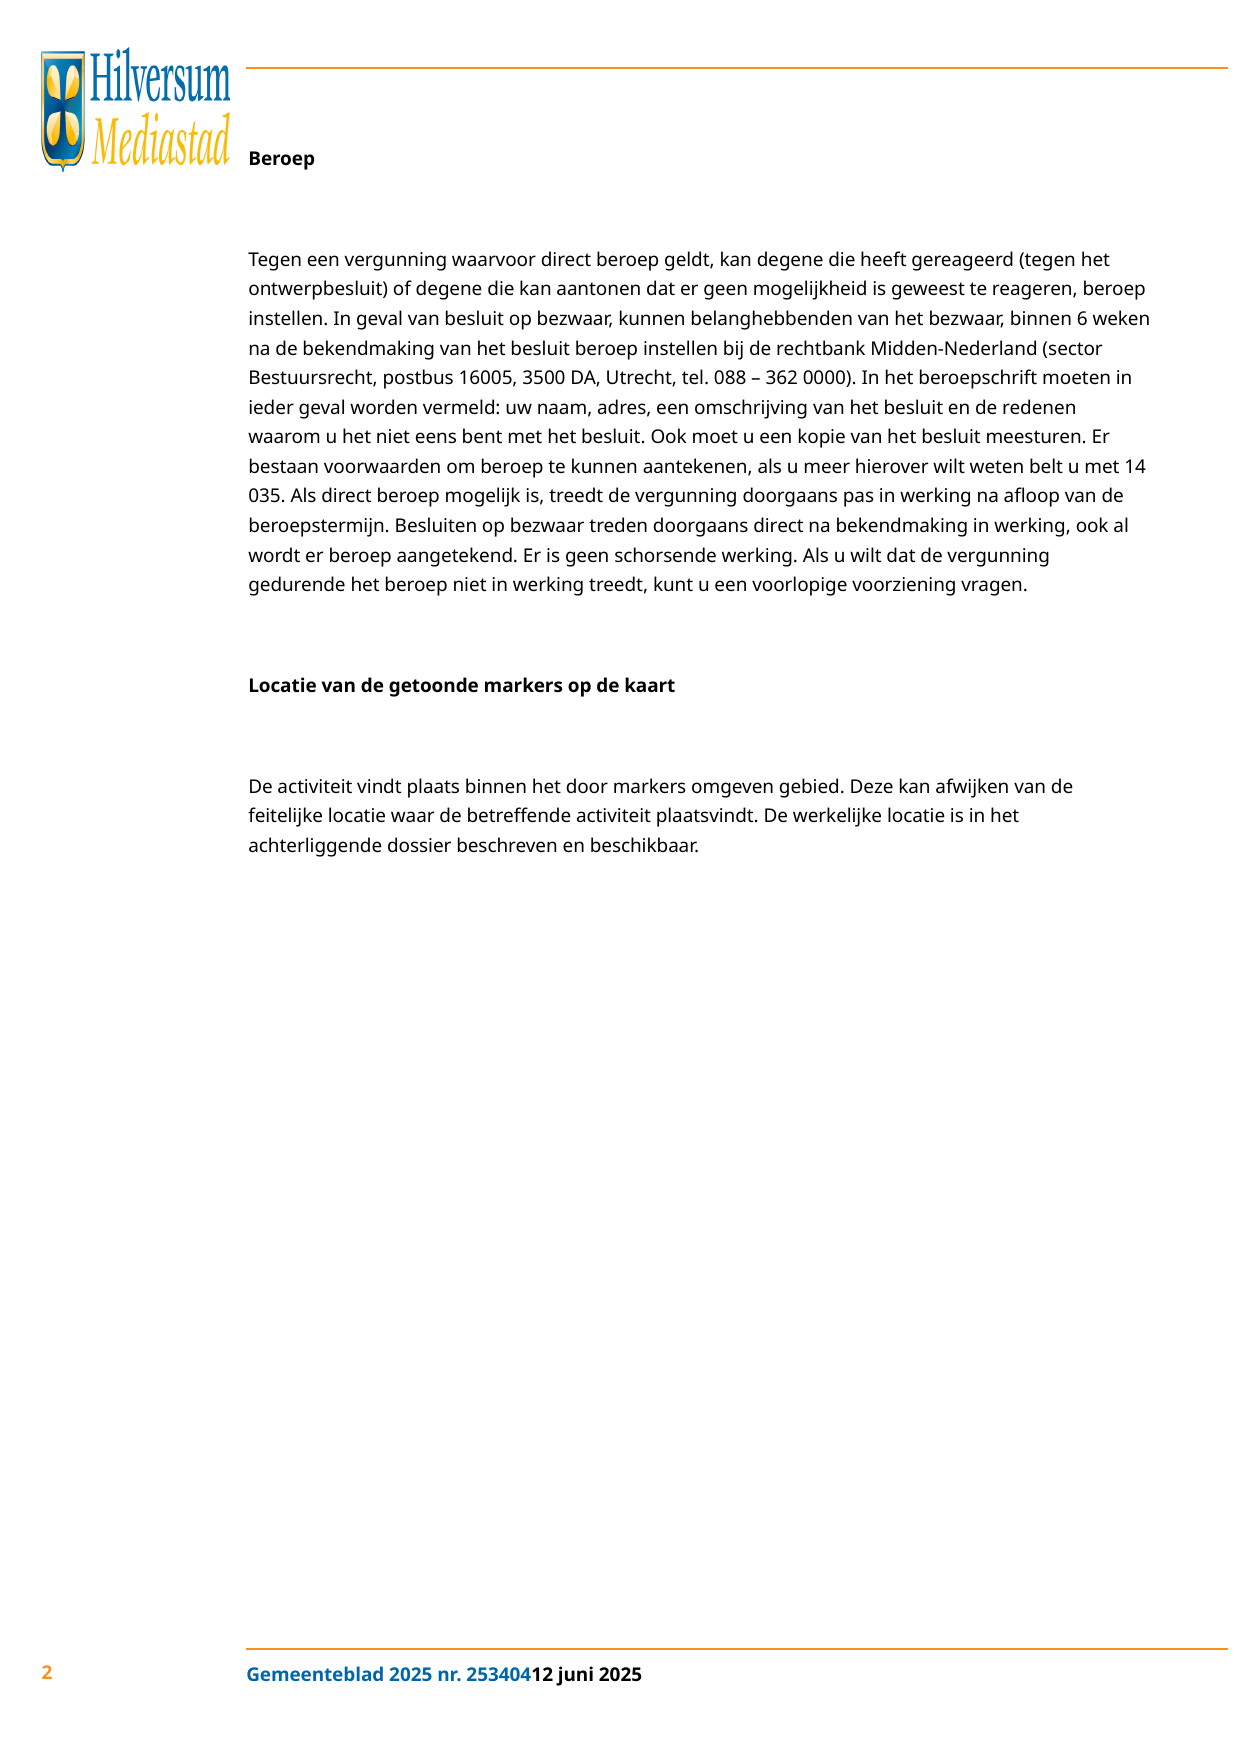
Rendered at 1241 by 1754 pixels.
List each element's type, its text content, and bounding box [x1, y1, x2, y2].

text De activiteit vindt plaats binnen het door markers omgeven gebied. Deze kan afwijken van de feitelijke locatie waar de betreffende activiteit plaatsvindt. De werkelijke locatie is in het achterliggende dossier beschreven en beschikbaar. [248, 773, 1152, 858]
text Beroep [248, 145, 1152, 171]
text Tegen een vergunning waarvoor direct beroep geldt, kan degene die heeft gereageerd (tegen het ontwerpbesluit) of degene die kan aantonen dat er geen mogelijkheid is geweest te reageren, beroep instellen. In geval van besluit op bezwaar, kunnen belanghebbenden van het bezwaar, binnen 6 weken na de bekendmaking van het besluit beroep instellen bij de rechtbank Midden-Nederland (sector Bestuursrecht, postbus 16005, 3500 DA, Utrecht, tel. 088 – 362 0000). In het beroepschrift moeten in ieder geval worden vermeld: uw naam, adres, een omschrijving van het besluit en de redenen waarom u het niet eens bent met het besluit. Ook moet u een kopie van het besluit meesturen. Er bestaan voorwaarden om beroep te kunnen aantekenen, als u meer hierover wilt weten belt u met 14 035. Als direct beroep mogelijk is, treedt de vergunning doorgaans pas in werking na afloop van de beroepstermijn. Besluiten op bezwaar treden doorgaans direct na bekendmaking in werking, ook al wordt er beroep aangetekend. Er is geen schorsende werking. Als u wilt dat de vergunning gedurende het beroep niet in werking treedt, kunt u een voorlopige voorziening vragen. [248, 246, 1152, 597]
text Locatie van de getoonde markers op de kaart [248, 672, 1152, 698]
picture [41, 47, 231, 172]
